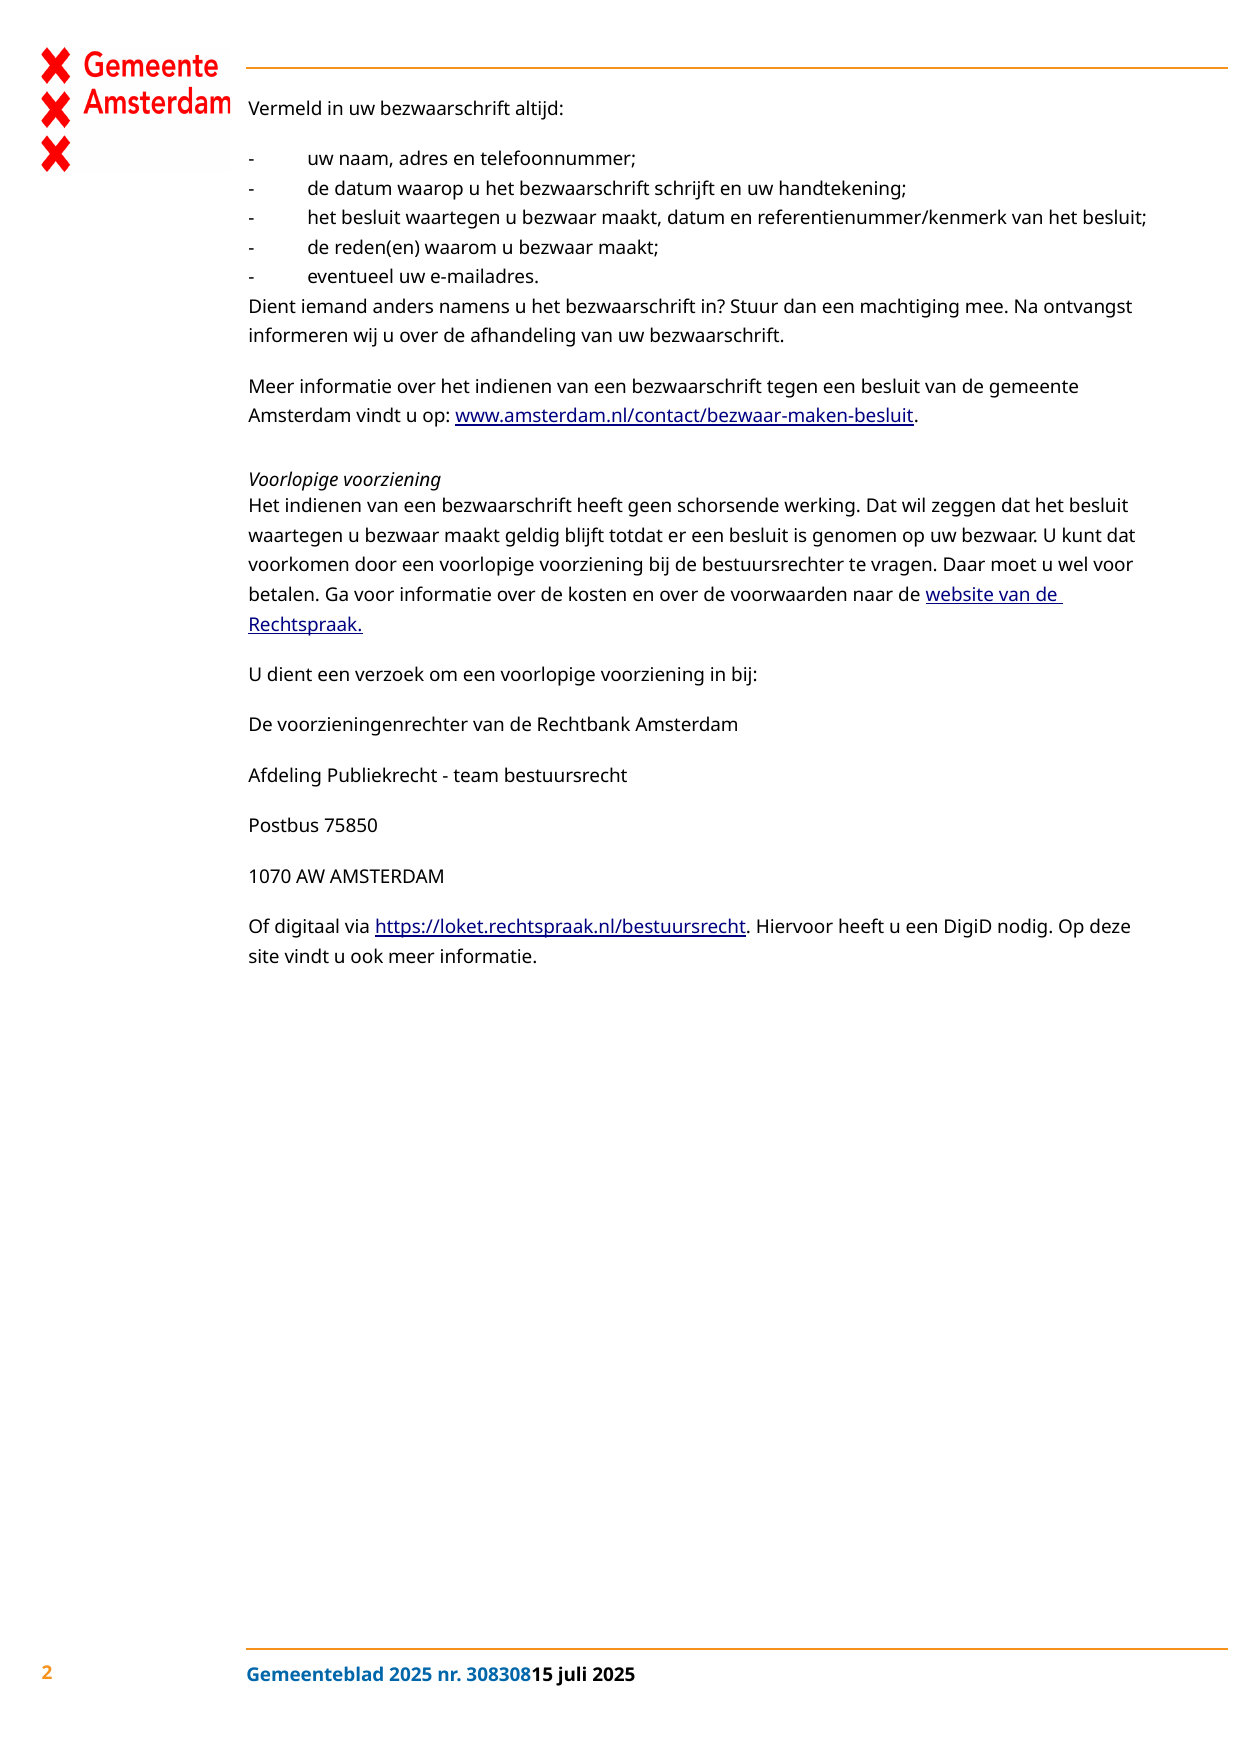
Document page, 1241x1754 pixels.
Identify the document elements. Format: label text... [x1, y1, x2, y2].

list de reden(en) waarom u bezwaar maakt; [248, 234, 1152, 260]
text Afdeling Publiekrecht - team bestuursrecht [248, 762, 1152, 788]
text Het indienen van een bezwaarschrift heeft geen schorsende werking. Dat wil zeggen dat het besluit waartegen u bezwaar maakt geldig blijft totdat er een besluit is genomen op uw bezwaar. U kunt dat voorkomen door een voorlopige voorziening bij de bestuursrechter te vragen. Daar moet u wel voor betalen. Ga voor informatie over de kosten en over de voorwaarden naar de website van de Rechtspraak. [248, 492, 1152, 636]
list eventueel uw e-mailadres. [248, 263, 1152, 289]
text Meer informatie over het indienen van een bezwaarschrift tegen een besluit van de gemeente Amsterdam vindt u op: www.amsterdam.nl/contact/bezwaar-maken-besluit. [248, 373, 1152, 428]
text 1070 AW AMSTERDAM [248, 863, 1152, 888]
picture [41, 47, 231, 172]
list de datum waarop u het bezwaarschrift schrijft en uw handtekening; [248, 175, 1152, 201]
list het besluit waartegen u bezwaar maakt, datum en referentienummer/kenmerk van het besluit; [248, 204, 1152, 230]
text Postbus 75850 [248, 812, 1152, 838]
text De voorzieningenrechter van de Rechtbank Amsterdam [248, 712, 1152, 737]
text Vermeld in uw bezwaarschrift altijd: [248, 95, 1152, 121]
text Voorlopige voorziening [248, 467, 1152, 492]
text Dient iemand anders namens u het bezwaarschrift in? Stuur dan een machtiging mee. Na ontvangst informeren wij u over de afhandeling van uw bezwaarschrift. [248, 293, 1152, 348]
text U dient een verzoek om een voorlopige voorziening in bij: [248, 661, 1152, 687]
text Of digitaal via https://loket.rechtspraak.nl/bestuursrecht. Hiervoor heeft u een DigiD nodig. Op deze site vindt u ook meer informatie. [248, 913, 1152, 968]
list uw naam, adres en telefoonnummer; [248, 145, 1152, 171]
